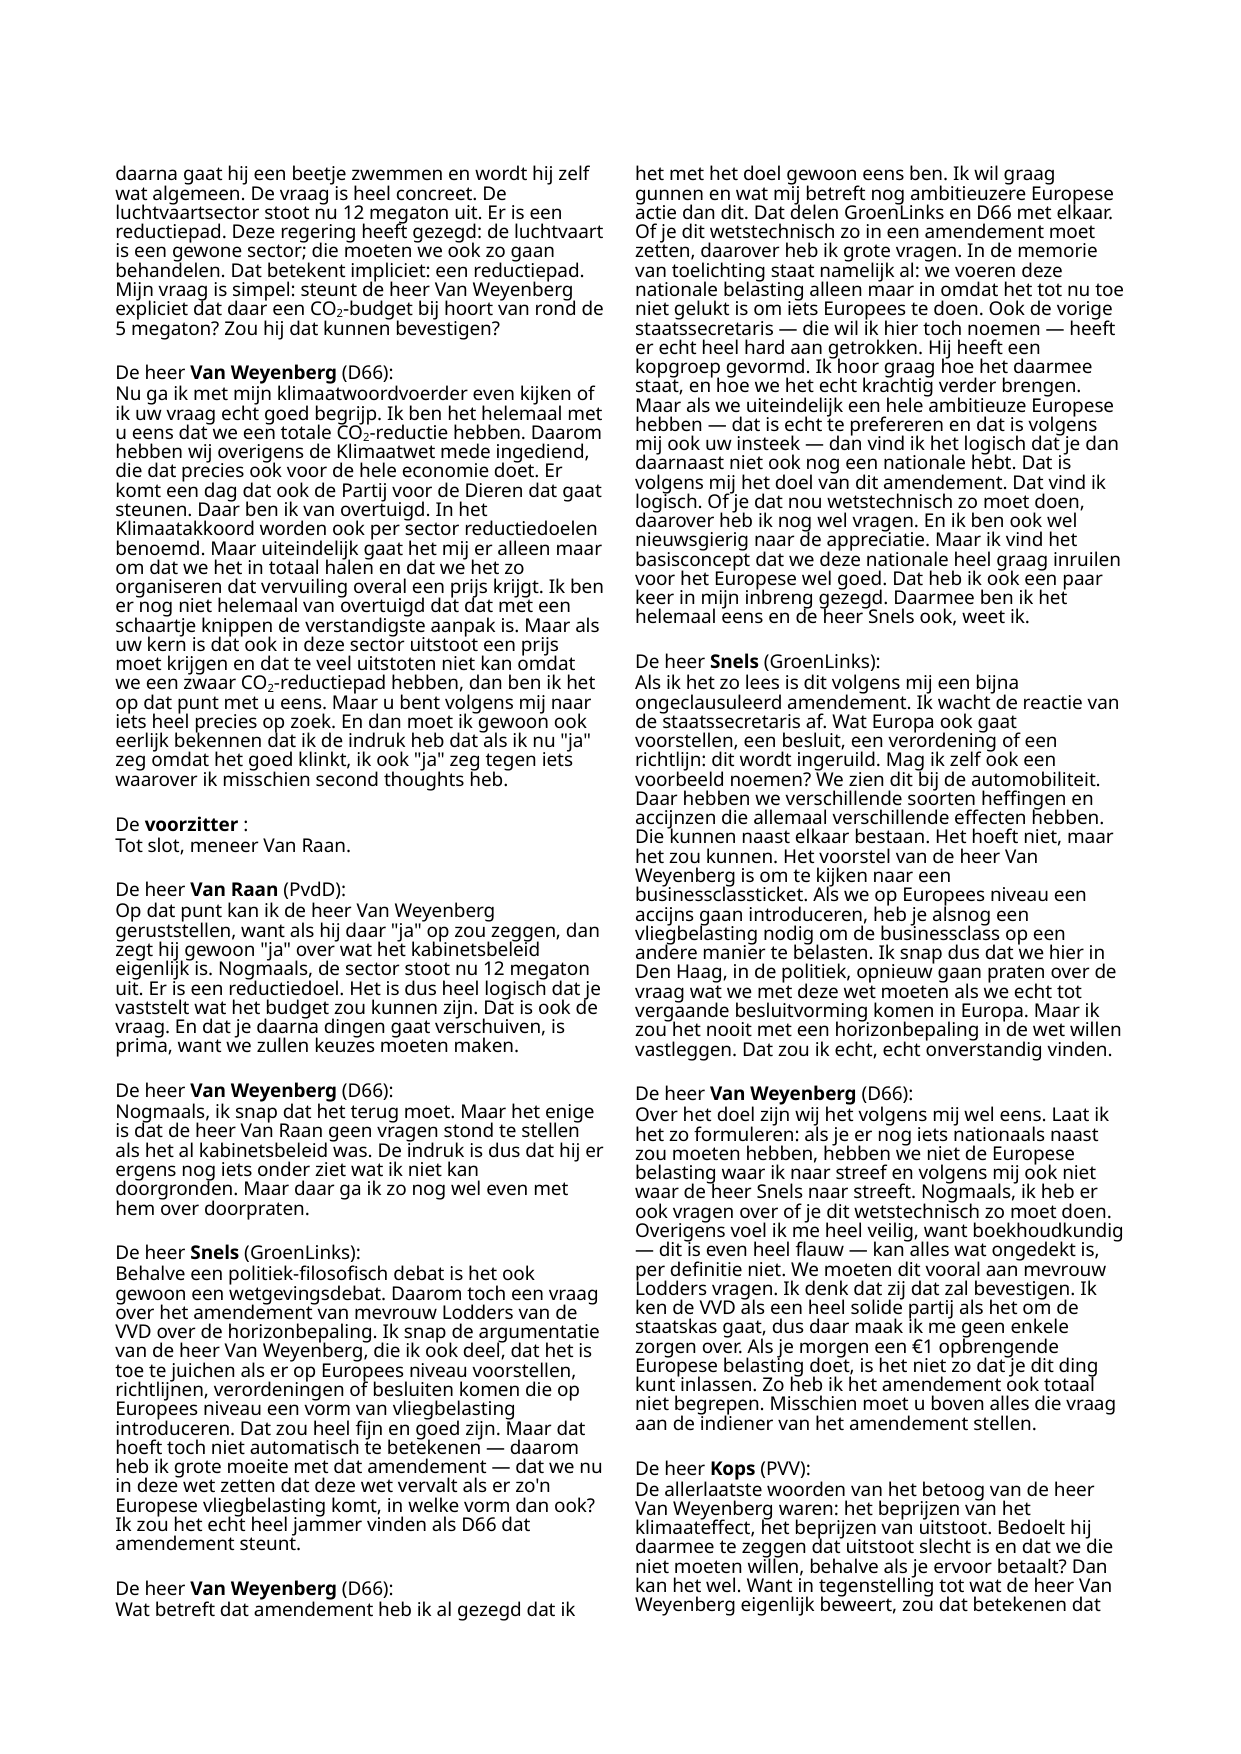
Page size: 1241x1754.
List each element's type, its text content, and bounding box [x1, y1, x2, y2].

text De heer Van Weyenberg (D66): [115, 1575, 605, 1601]
text Wat betreft dat amendement heb ik al gezegd dat ik [115, 1601, 605, 1620]
text Tot slot, meneer Van Raan. [115, 837, 605, 856]
text De heer Van Weyenberg (D66): [115, 359, 605, 385]
text Als ik het zo lees is dit volgens mij een bijna ongeclausuleerd amendement. Ik wacht de reactie van de staatssecretaris af. Wat Europa ook gaat voorstellen, een besluit, een verordening of een richtlijn: dit wordt ingeruild. Mag ik zelf ook een voorbeeld noemen? We zien dit bij de automobiliteit. Daar hebben we verschillende soorten heffingen en accijnzen die allemaal verschillende effecten hebben. Die kunnen naast elkaar bestaan. Het hoeft niet, maar het zou kunnen. Het voorstel van de heer Van Weyenberg is om te kijken naar een businessclassticket. Als we op Europees niveau een accijns gaan introduceren, heb je alsnog een vliegbelasting nodig om de businessclass op een andere manier te belasten. Ik snap dus dat we hier in Den Haag, in de politiek, opnieuw gaan praten over de vraag wat we met deze wet moeten als we echt tot vergaande besluitvorming komen in Europa. Maar ik zou het nooit met een horizonbepaling in de wet willen vastleggen. Dat zou ik echt, echt onverstandig vinden. [635, 674, 1125, 1060]
text Op dat punt kan ik de heer Van Weyenberg geruststellen, want als hij daar "ja" op zou zeggen, dan zegt hij gewoon "ja" over wat het kabinetsbeleid eigenlijk is. Nogmaals, de sector stoot nu 12 megaton uit. Er is een reductiedoel. Het is dus heel logisch dat je vaststelt wat het budget zou kunnen zijn. Dat is ook de vraag. En dat je daarna dingen gaat verschuiven, is prima, want we zullen keuzes moeten maken. [115, 902, 605, 1057]
text De heer Van Weyenberg (D66): [115, 1077, 605, 1103]
text Nu ga ik met mijn klimaatwoordvoerder even kijken of ik uw vraag echt goed begrijp. Ik ben het helemaal met u eens dat we een totale CO2-reductie hebben. Daarom hebben wij overigens de Klimaatwet mede ingediend, die dat precies ook voor de hele economie doet. Er komt een dag dat ook de Partij voor de Dieren dat gaat steunen. Daar ben ik van overtuigd. In het Klimaatakkoord worden ook per sector reductiedoelen benoemd. Maar uiteindelijk gaat het mij er alleen maar om dat we het in totaal halen en dat we het zo organiseren dat vervuiling overal een prijs krijgt. Ik ben er nog niet helemaal van overtuigd dat dat met een schaartje knippen de verstandigste aanpak is. Maar als uw kern is dat ook in deze sector uitstoot een prijs moet krijgen en dat te veel uitstoten niet kan omdat we een zwaar CO2-reductiepad hebben, dan ben ik het op dat punt met u eens. Maar u bent volgens mij naar iets heel precies op zoek. En dan moet ik gewoon ook eerlijk bekennen dat ik de indruk heb dat als ik nu "ja" zeg omdat het goed klinkt, ik ook "ja" zeg tegen iets waarover ik misschien second thoughts heb. [115, 385, 605, 790]
text De allerlaatste woorden van het betoog van de heer Van Weyenberg waren: het beprijzen van het klimaateffect, het beprijzen van uitstoot. Bedoelt hij daarmee te zeggen dat uitstoot slecht is en dat we die niet moeten willen, behalve als je ervoor betaalt? Dan kan het wel. Want in tegenstelling tot wat de heer Van Weyenberg eigenlijk beweert, zou dat betekenen dat [635, 1481, 1125, 1615]
text Nogmaals, ik snap dat het terug moet. Maar het enige is dat de heer Van Raan geen vragen stond te stellen als het al kabinetsbeleid was. De indruk is dus dat hij er ergens nog iets onder ziet wat ik niet kan doorgronden. Maar daar ga ik zo nog wel even met hem over doorpraten. [115, 1103, 605, 1219]
text De heer Van Raan (PvdD): [115, 877, 605, 902]
text het met het doel gewoon eens ben. Ik wil graag gunnen en wat mij betreft nog ambitieuzere Europese actie dan dit. Dat delen GroenLinks en D66 met elkaar. Of je dit wetstechnisch zo in een amendement moet zetten, daarover heb ik grote vragen. In de memorie van toelichting staat namelijk al: we voeren deze nationale belasting alleen maar in omdat het tot nu toe niet gelukt is om iets Europees te doen. Ook de vorige staatssecretaris — die wil ik hier toch noemen — heeft er echt heel hard aan getrokken. Hij heeft een kopgroep gevormd. Ik hoor graag hoe het daarmee staat, en hoe we het echt krachtig verder brengen. Maar als we uiteindelijk een hele ambitieuze Europese hebben — dat is echt te prefereren en dat is volgens mij ook uw insteek — dan vind ik het logisch dat je dan daarnaast niet ook nog een nationale hebt. Dat is volgens mij het doel van dit amendement. Dat vind ik logisch. Of je dat nou wetstechnisch zo moet doen, daarover heb ik nog wel vragen. En ik ben ook wel nieuwsgierig naar de appreciatie. Maar ik vind het basisconcept dat we deze nationale heel graag inruilen voor het Europese wel goed. Dat heb ik ook een paar keer in mijn inbreng gezegd. Daarmee ben ik het helemaal eens en de heer Snels ook, weet ik. [635, 165, 1125, 628]
text De heer Van Weyenberg (D66): [635, 1081, 1125, 1106]
text De voorzitter : [115, 811, 605, 837]
text De heer Snels (GroenLinks): [115, 1239, 605, 1265]
text De heer Snels (GroenLinks): [635, 649, 1125, 674]
text daarna gaat hij een beetje zwemmen en wordt hij zelf wat algemeen. De vraag is heel concreet. De luchtvaartsector stoot nu 12 megaton uit. Er is een reductiepad. Deze regering heeft gezegd: de luchtvaart is een gewone sector; die moeten we ook zo gaan behandelen. Dat betekent impliciet: een reductiepad. Mijn vraag is simpel: steunt de heer Van Weyenberg expliciet dat daar een CO2-budget bij hoort van rond de 5 megaton? Zou hij dat kunnen bevestigen? [115, 165, 605, 339]
text Over het doel zijn wij het volgens mij wel eens. Laat ik het zo formuleren: als je er nog iets nationaals naast zou moeten hebben, hebben we niet de Europese belasting waar ik naar streef en volgens mij ook niet waar de heer Snels naar streeft. Nogmaals, ik heb er ook vragen over of je dit wetstechnisch zo moet doen. Overigens voel ik me heel veilig, want boekhoudkundig — dit is even heel flauw — kan alles wat ongedekt is, per definitie niet. We moeten dit vooral aan mevrouw Lodders vragen. Ik denk dat zij dat zal bevestigen. Ik ken de VVD als een heel solide partij als het om de staatskas gaat, dus daar maak ik me geen enkele zorgen over. Als je morgen een €1 opbrengende Europese belasting doet, is het niet zo dat je dit ding kunt inlassen. Zo heb ik het amendement ook totaal niet begrepen. Misschien moet u boven alles die vraag aan de indiener van het amendement stellen. [635, 1106, 1125, 1434]
text De heer Kops (PVV): [635, 1455, 1125, 1481]
text Behalve een politiek-filosofisch debat is het ook gewoon een wetgevingsdebat. Daarom toch een vraag over het amendement van mevrouw Lodders van de VVD over de horizonbepaling. Ik snap de argumentatie van de heer Van Weyenberg, die ik ook deel, dat het is toe te juichen als er op Europees niveau voorstellen, richtlijnen, verordeningen of besluiten komen die op Europees niveau een vorm van vliegbelasting introduceren. Dat zou heel fijn en goed zijn. Maar dat hoeft toch niet automatisch te betekenen — daarom heb ik grote moeite met dat amendement — dat we nu in deze wet zetten dat deze wet vervalt als er zo'n Europese vliegbelasting komt, in welke vorm dan ook? Ik zou het echt heel jammer vinden als D66 dat amendement steunt. [115, 1265, 605, 1554]
